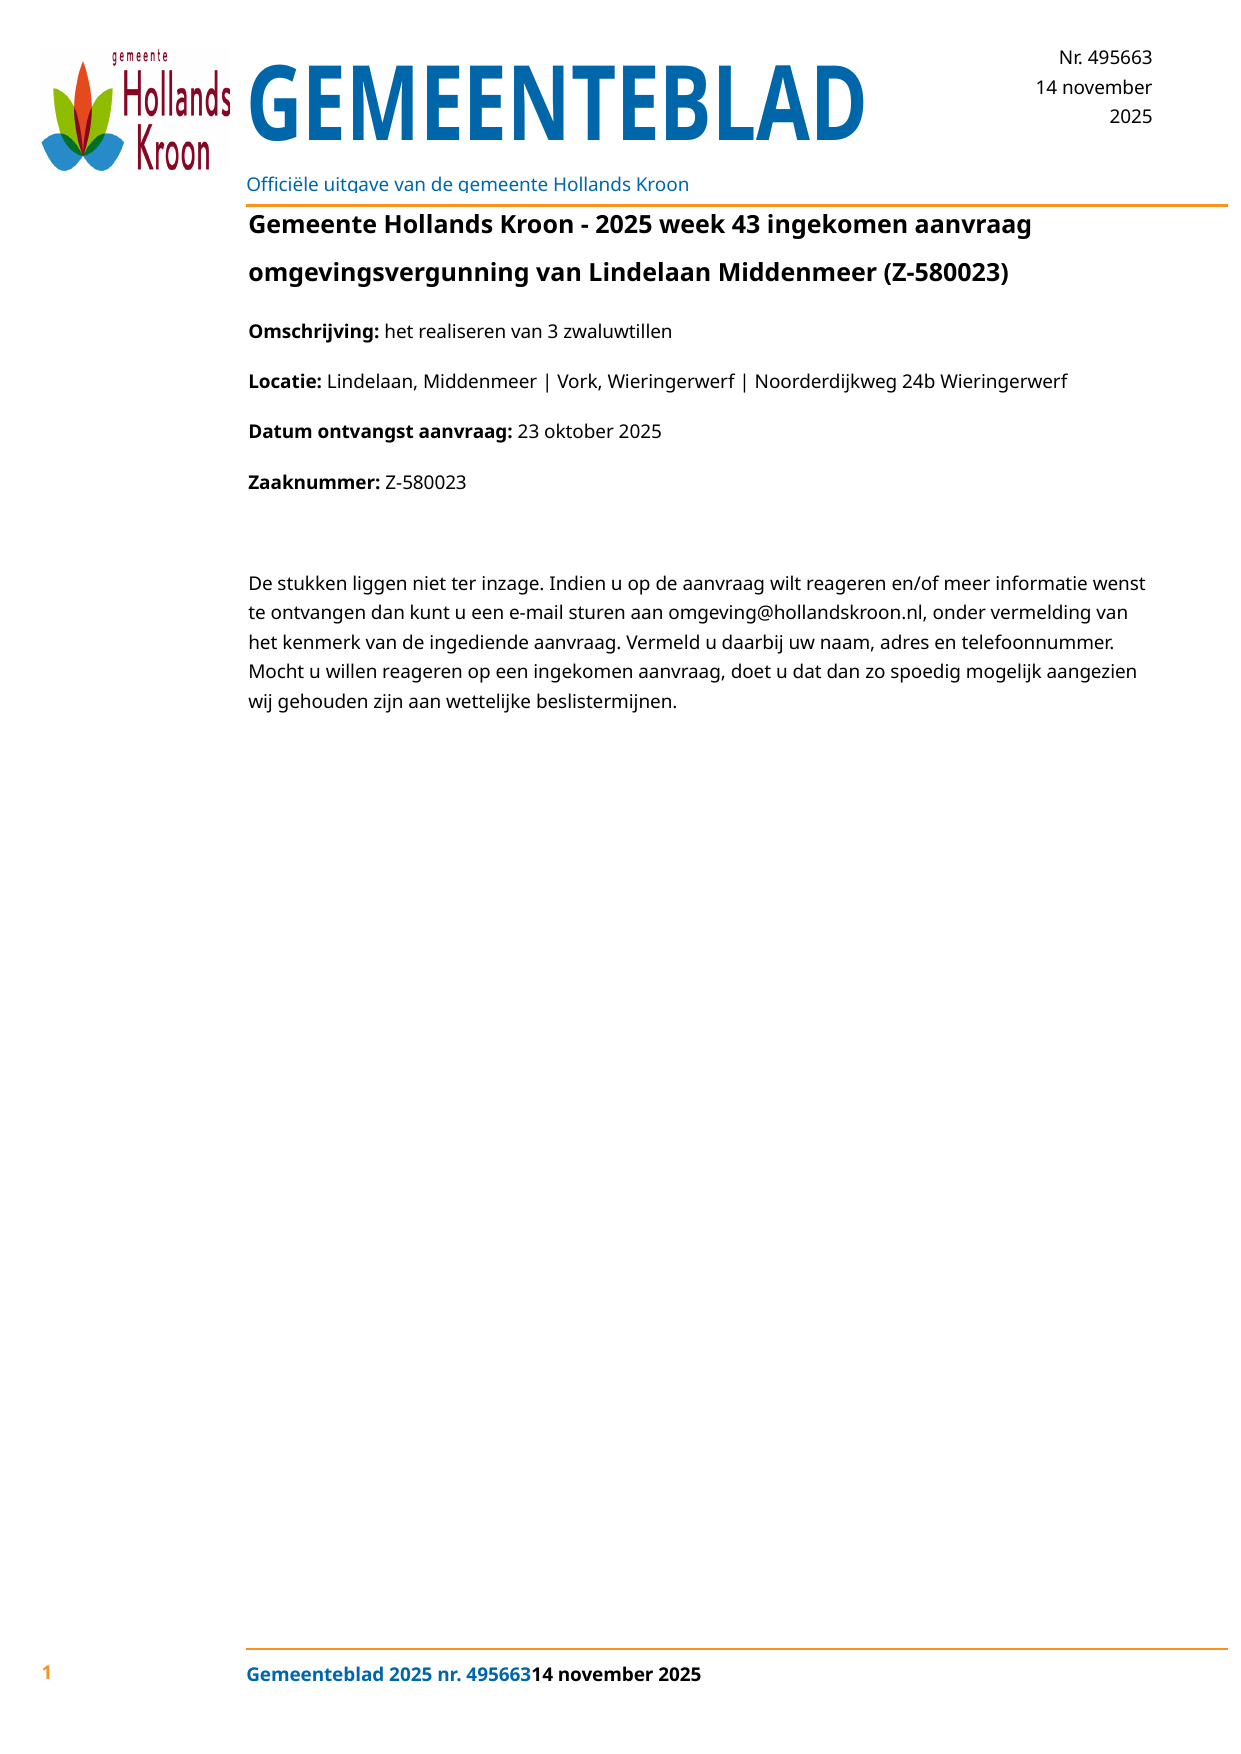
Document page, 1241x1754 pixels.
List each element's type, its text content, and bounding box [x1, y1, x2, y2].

text Locatie: Lindelaan, Middenmeer | Vork, Wieringerwerf | Noorderdijkweg 24b Wieringerwerf [248, 368, 1152, 394]
text Zaaknummer: Z-580023 [248, 469, 1152, 495]
text Datum ontvangst aanvraag: 23 oktober 2025 [248, 419, 1152, 444]
text Gemeente Hollands Kroon - 2025 week 43 ingekomen aanvraag omgevingsvergunning van Lindelaan Middenmeer (Z-580023) [248, 207, 1152, 288]
text De stukken liggen niet ter inzage. Indien u op de aanvraag wilt reageren en/of meer informatie wenst te ontvangen dan kunt u een e-mail sturen aan omgeving@hollandskroon.nl, onder vermelding van het kenmerk van de ingediende aanvraag. Vermeld u daarbij uw naam, adres en telefoonnummer. Mocht u willen reageren op een ingekomen aanvraag, doet u dat dan zo spoedig mogelijk aangezien wij gehouden zijn aan wettelijke beslistermijnen. [248, 570, 1152, 714]
picture [41, 47, 231, 172]
text Omschrijving: het realiseren van 3 zwaluwtillen [248, 318, 1152, 344]
